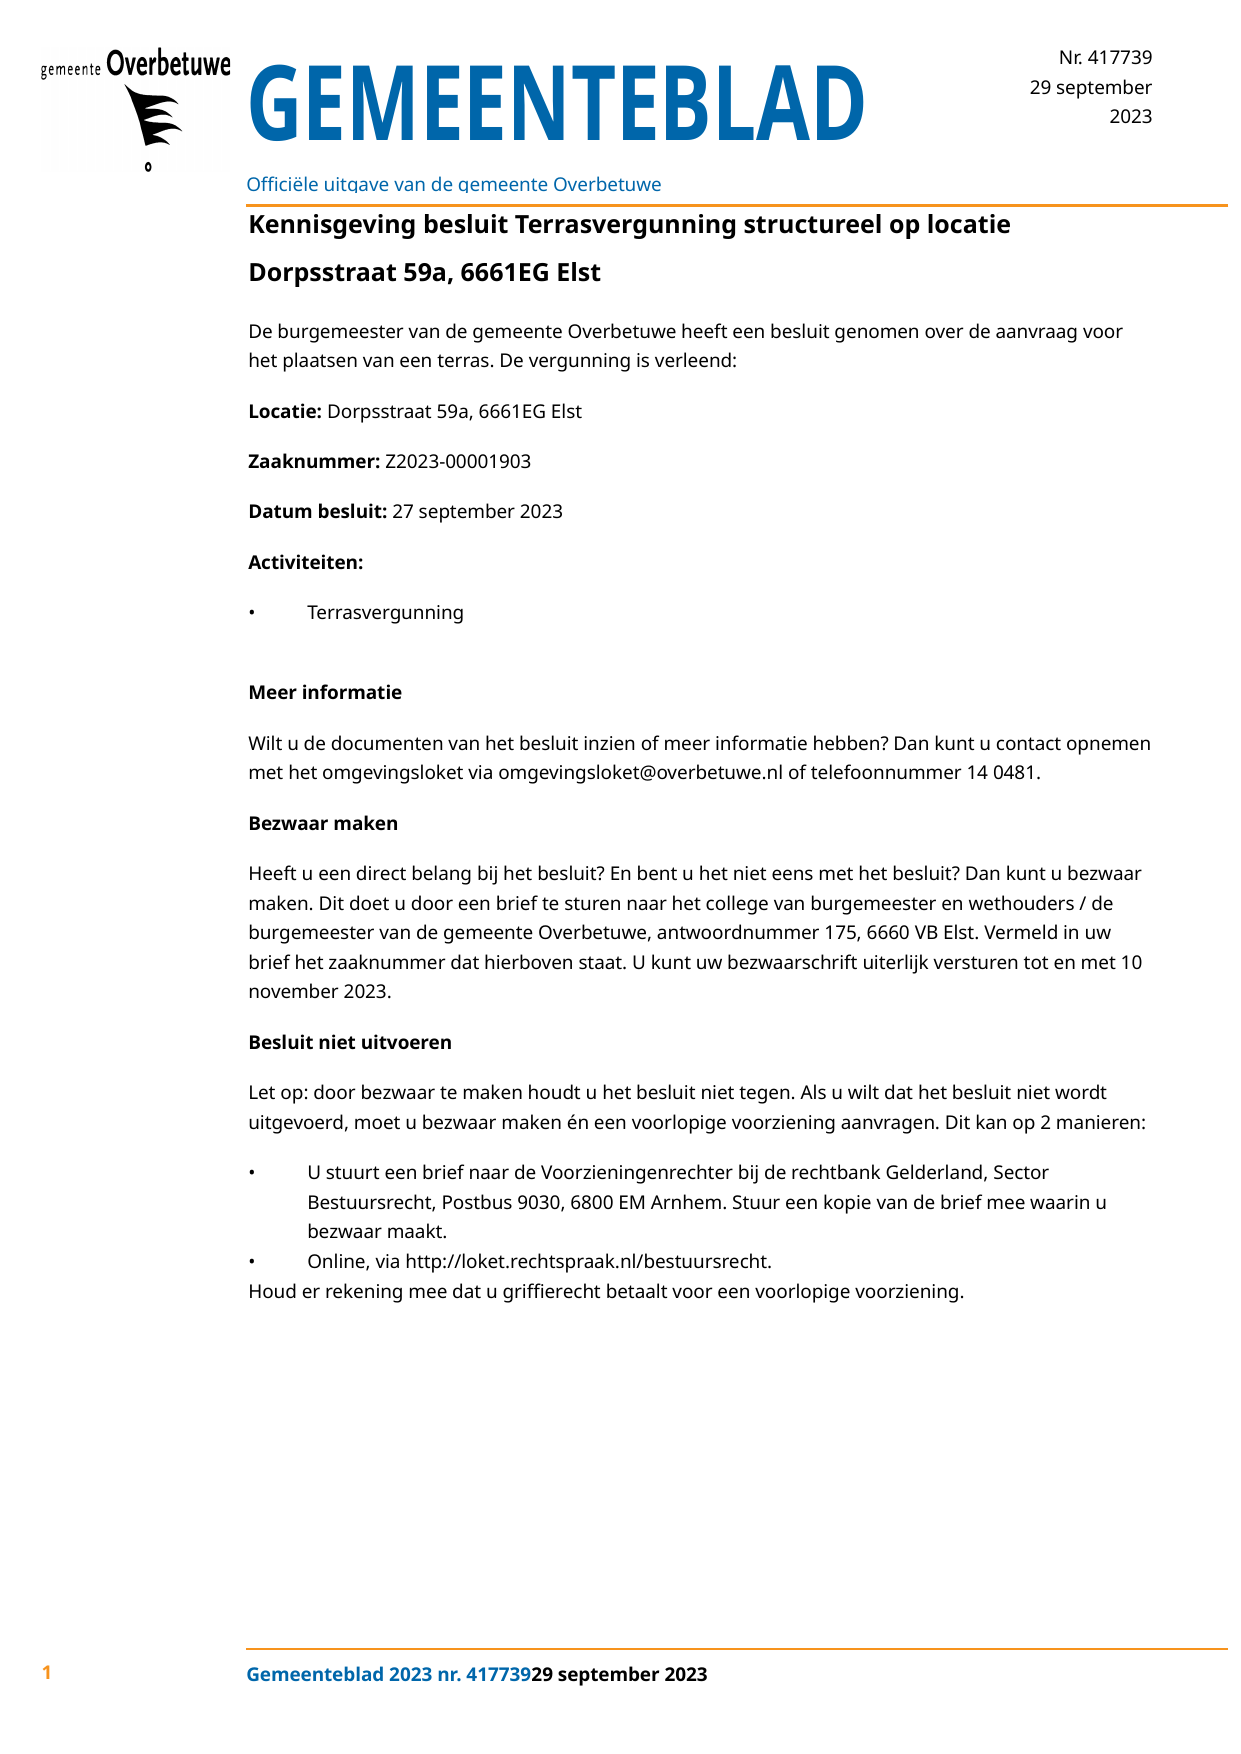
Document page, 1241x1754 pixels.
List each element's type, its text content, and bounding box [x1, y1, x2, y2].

text Datum besluit: 27 september 2023 [248, 499, 1152, 524]
text Heeft u een direct belang bij het besluit? En bent u het niet eens met het besluit? Dan kunt u bezwaar maken. Dit doet u door een brief te sturen naar het college van burgemeester en wethouders / de burgemeester van de gemeente Overbetuwe, antwoordnummer 175, 6660 VB Elst. Vermeld in uw brief het zaaknummer dat hierboven staat. U kunt uw bezwaarschrift uiterlijk versturen tot en met 10 november 2023. [248, 860, 1152, 1004]
list Online, via http://loket.rechtspraak.nl/bestuursrecht. [248, 1248, 1152, 1274]
picture [41, 47, 231, 172]
text Locatie: Dorpsstraat 59a, 6661EG Elst [248, 398, 1152, 424]
text Let op: door bezwaar te maken houdt u het besluit niet tegen. Als u wilt dat het besluit niet wordt uitgevoerd, moet u bezwaar maken én een voorlopige voorziening aanvragen. Dit kan op 2 manieren: [248, 1079, 1152, 1135]
text Activiteiten: [248, 549, 1152, 575]
text Wilt u de documenten van het besluit inzien of meer informatie hebben? Dan kunt u contact opnemen met het omgevingsloket via omgevingsloket@overbetuwe.nl of telefoonnummer 14 0481. [248, 730, 1152, 785]
text Zaaknummer: Z2023-00001903 [248, 448, 1152, 474]
text Houd er rekening mee dat u griffierecht betaalt voor een voorlopige voorziening. [248, 1278, 1152, 1304]
text De burgemeester van de gemeente Overbetuwe heeft een besluit genomen over de aanvraag voor het plaatsen van een terras. De vergunning is verleend: [248, 318, 1152, 373]
text Besluit niet uitvoeren [248, 1029, 1152, 1055]
text Meer informatie [248, 679, 1152, 705]
text Kennisgeving besluit Terrasvergunning structureel op locatie Dorpsstraat 59a, 6661EG Elst [248, 207, 1152, 288]
list Terrasvergunning [248, 599, 1152, 625]
list U stuurt een brief naar de Voorzieningenrechter bij de rechtbank Gelderland, Sector Bestuursrecht, Postbus 9030, 6800 EM Arnhem. Stuur een kopie van de brief mee waarin u bezwaar maakt. [248, 1159, 1152, 1244]
text Bezwaar maken [248, 810, 1152, 836]
